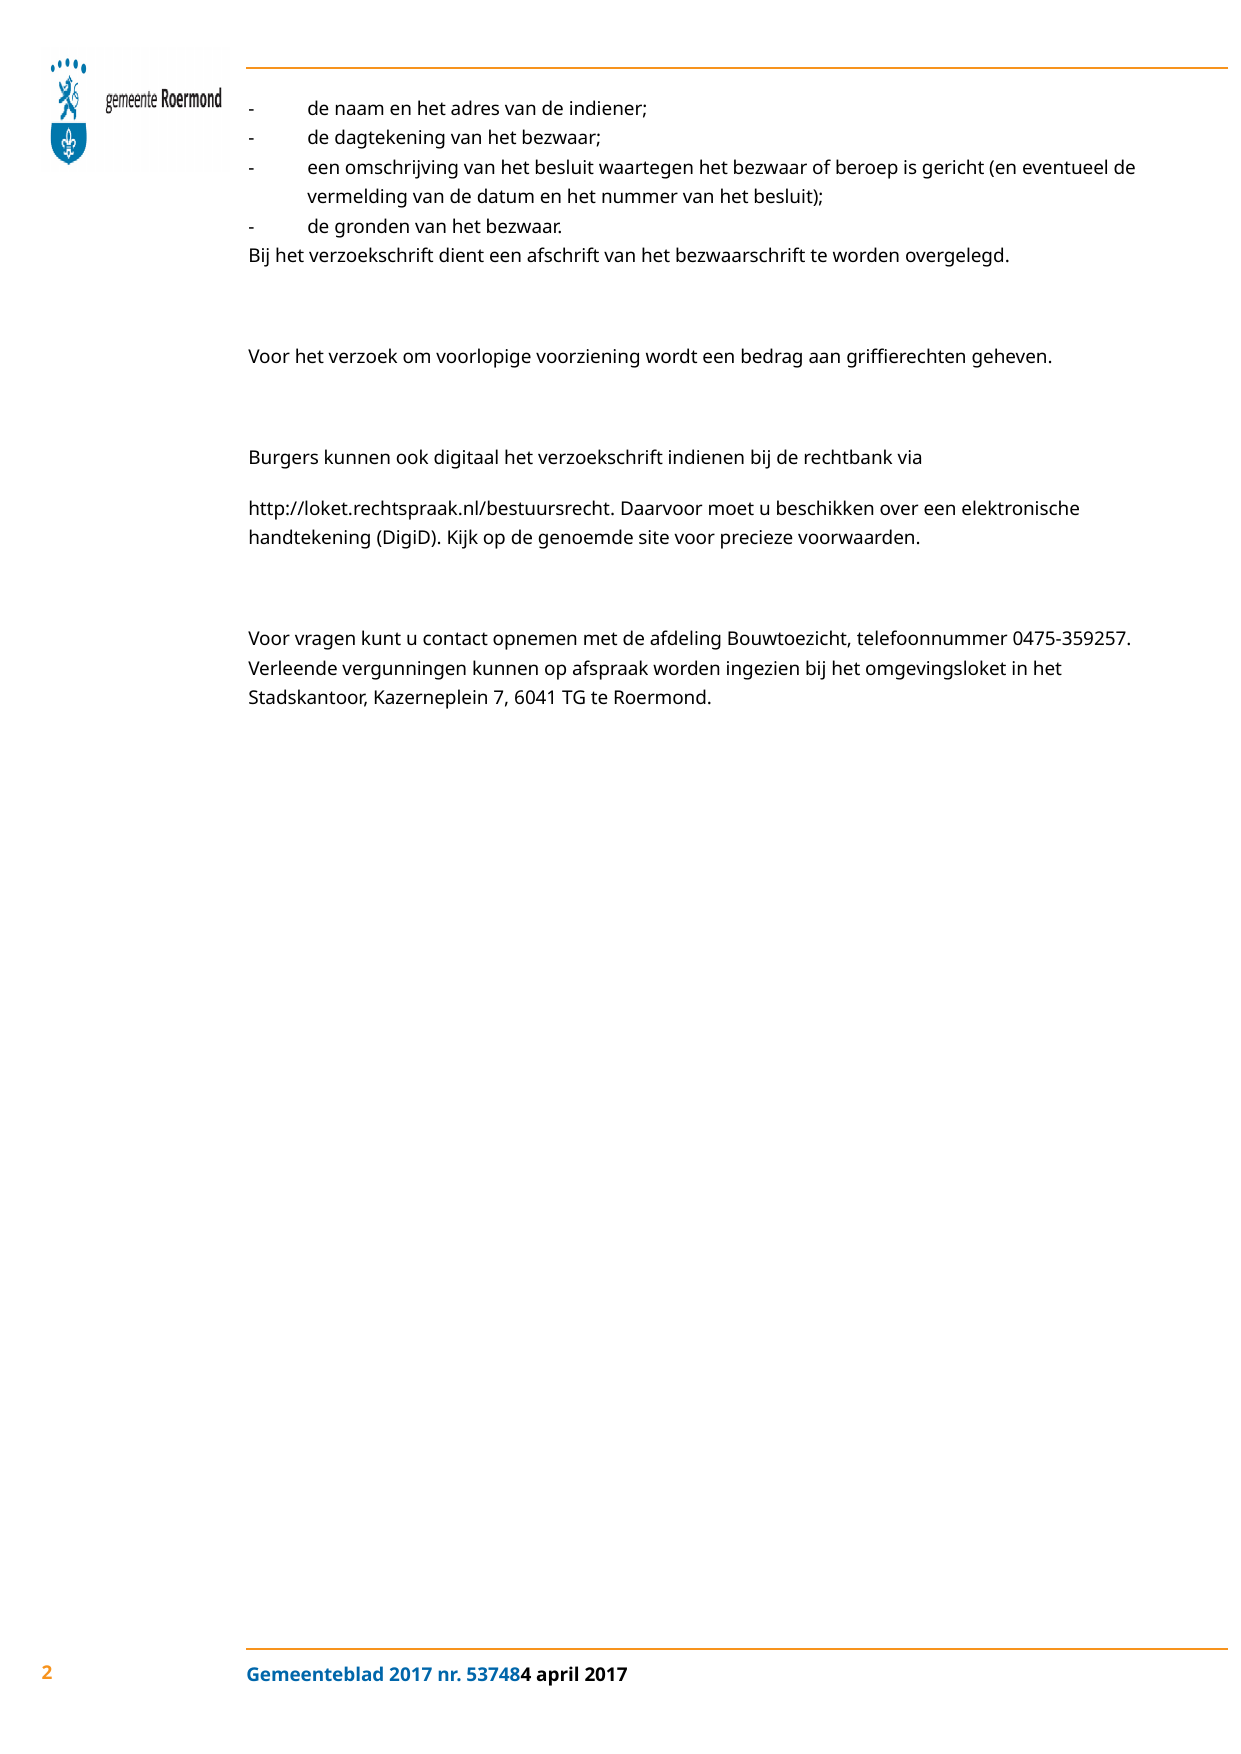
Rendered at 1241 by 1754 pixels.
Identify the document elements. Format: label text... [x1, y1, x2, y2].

text Voor vragen kunt u contact opnemen met de afdeling Bouwtoezicht, telefoonnummer 0475-359257. Verleende vergunningen kunnen op afspraak worden ingezien bij het omgevingsloket in het Stadskantoor, Kazerneplein 7, 6041 TG te Roermond. [248, 625, 1152, 710]
text Burgers kunnen ook digitaal het verzoekschrift indienen bij de rechtbank via [248, 444, 1152, 470]
list de naam en het adres van de indiener; [248, 95, 1152, 121]
list een omschrijving van het besluit waartegen het bezwaar of beroep is gericht (en eventueel de vermelding van de datum en het nummer van het besluit); [248, 154, 1152, 209]
text Bij het verzoekschrift dient een afschrift van het bezwaarschrift te worden overgelegd. [248, 243, 1152, 268]
list de gronden van het bezwaar. [248, 213, 1152, 239]
list de dagtekening van het bezwaar; [248, 124, 1152, 150]
text Voor het verzoek om voorlopige voorziening wordt een bedrag aan griffierechten geheven. [248, 343, 1152, 369]
text http://loket.rechtspraak.nl/bestuursrecht. Daarvoor moet u beschikken over een elektronische handtekening (DigiD). Kijk op de genoemde site voor precieze voorwaarden. [248, 495, 1152, 550]
picture [41, 47, 231, 172]
